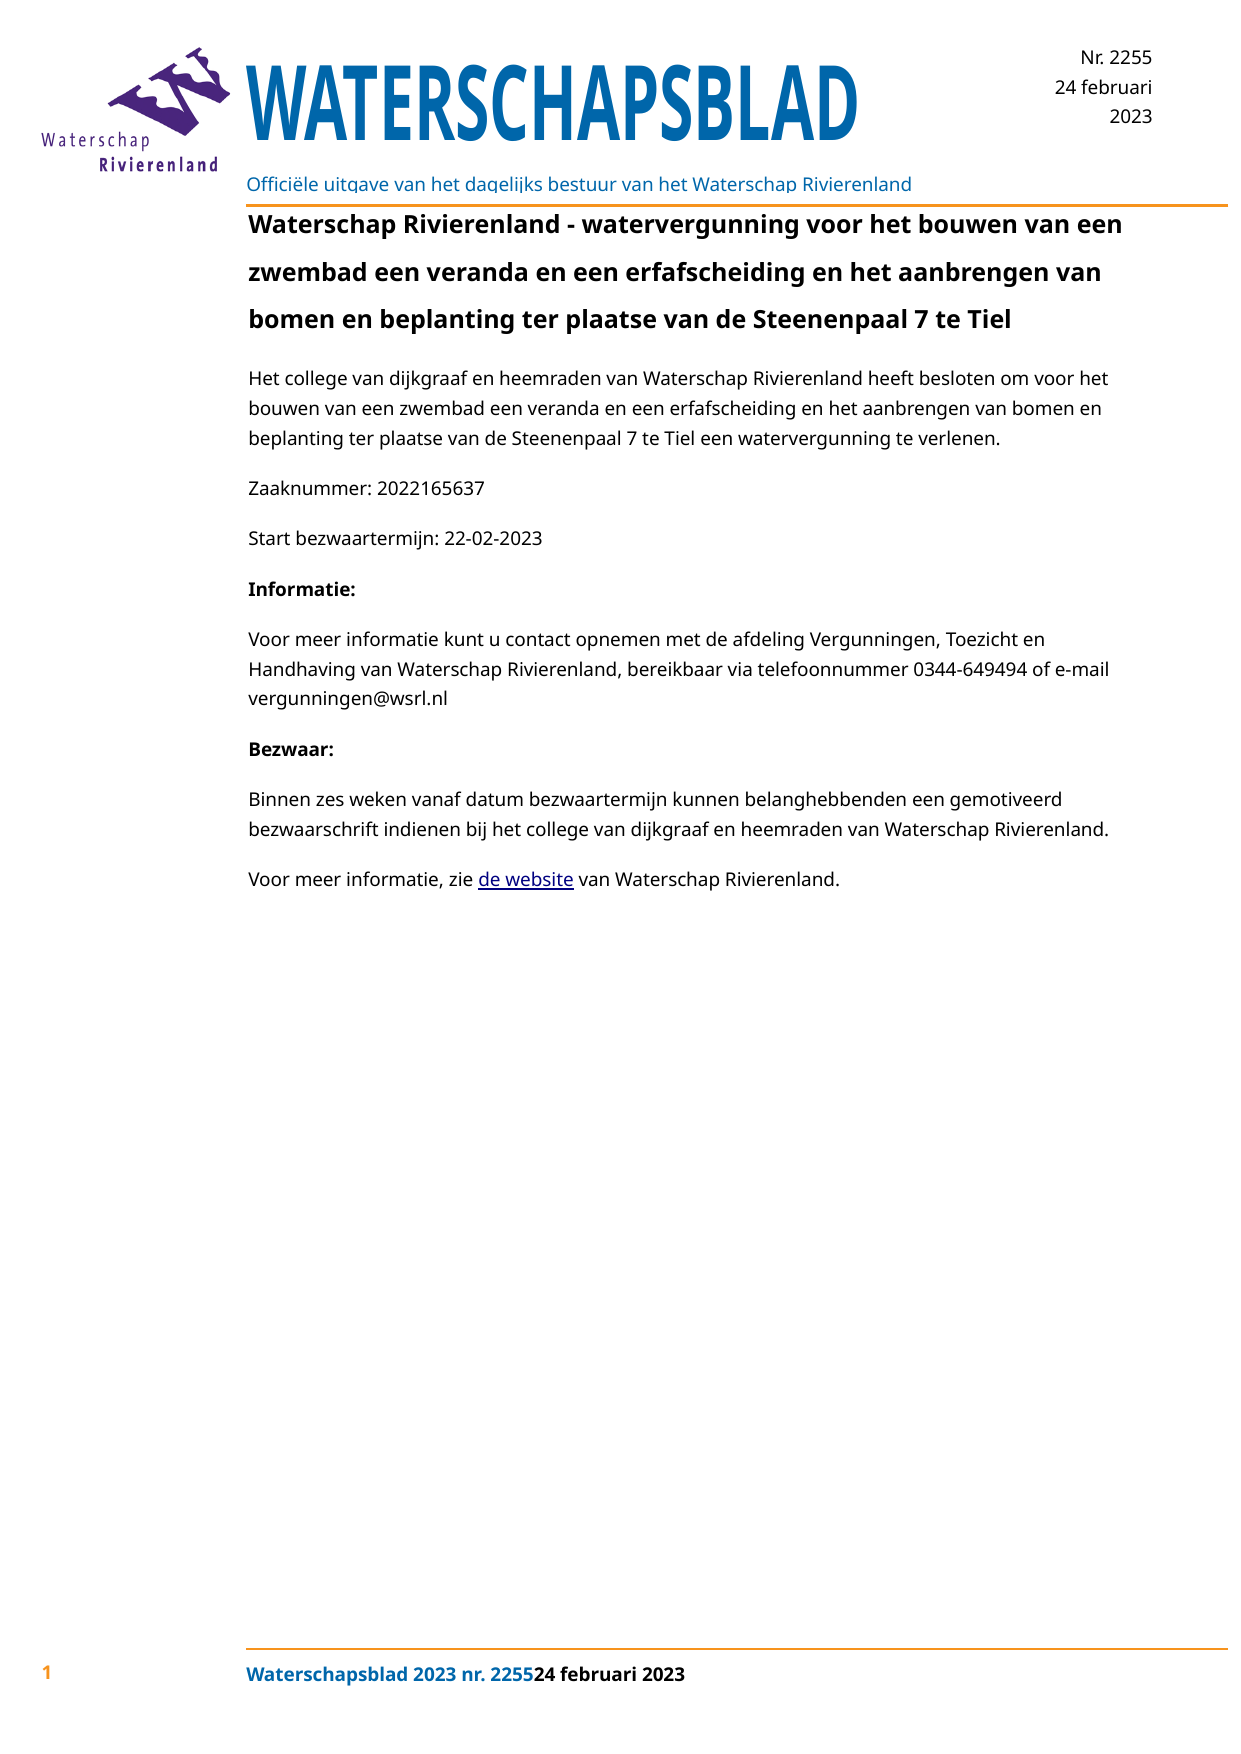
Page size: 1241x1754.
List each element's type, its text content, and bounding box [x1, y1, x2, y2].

text Bezwaar: [248, 736, 1152, 762]
text Voor meer informatie kunt u contact opnemen met de afdeling Vergunningen, Toezicht en Handhaving van Waterschap Rivierenland, bereikbaar via telefoonnummer 0344-649494 of e-mail vergunningen@wsrl.nl [248, 626, 1152, 711]
picture [41, 47, 231, 172]
text Het college van dijkgraaf en heemraden van Waterschap Rivierenland heeft besloten om voor het bouwen van een zwembad een veranda en een erfafscheiding en het aanbrengen van bomen en beplanting ter plaatse van de Steenenpaal 7 te Tiel een watervergunning te verlenen. [248, 366, 1152, 450]
text Zaaknummer: 2022165637 [248, 475, 1152, 501]
text Voor meer informatie, zie de website van Waterschap Rivierenland. [248, 866, 1152, 892]
text Binnen zes weken vanaf datum bezwaartermijn kunnen belanghebbenden een gemotiveerd bezwaarschrift indienen bij het college van dijkgraaf en heemraden van Waterschap Rivierenland. [248, 786, 1152, 842]
text Start bezwaartermijn: 22-02-2023 [248, 526, 1152, 551]
text Waterschap Rivierenland - watervergunning voor het bouwen van een zwembad een veranda en een erfafscheiding en het aanbrengen van bomen en beplanting ter plaatse van de Steenenpaal 7 te Tiel [248, 207, 1152, 336]
text Informatie: [248, 576, 1152, 602]
